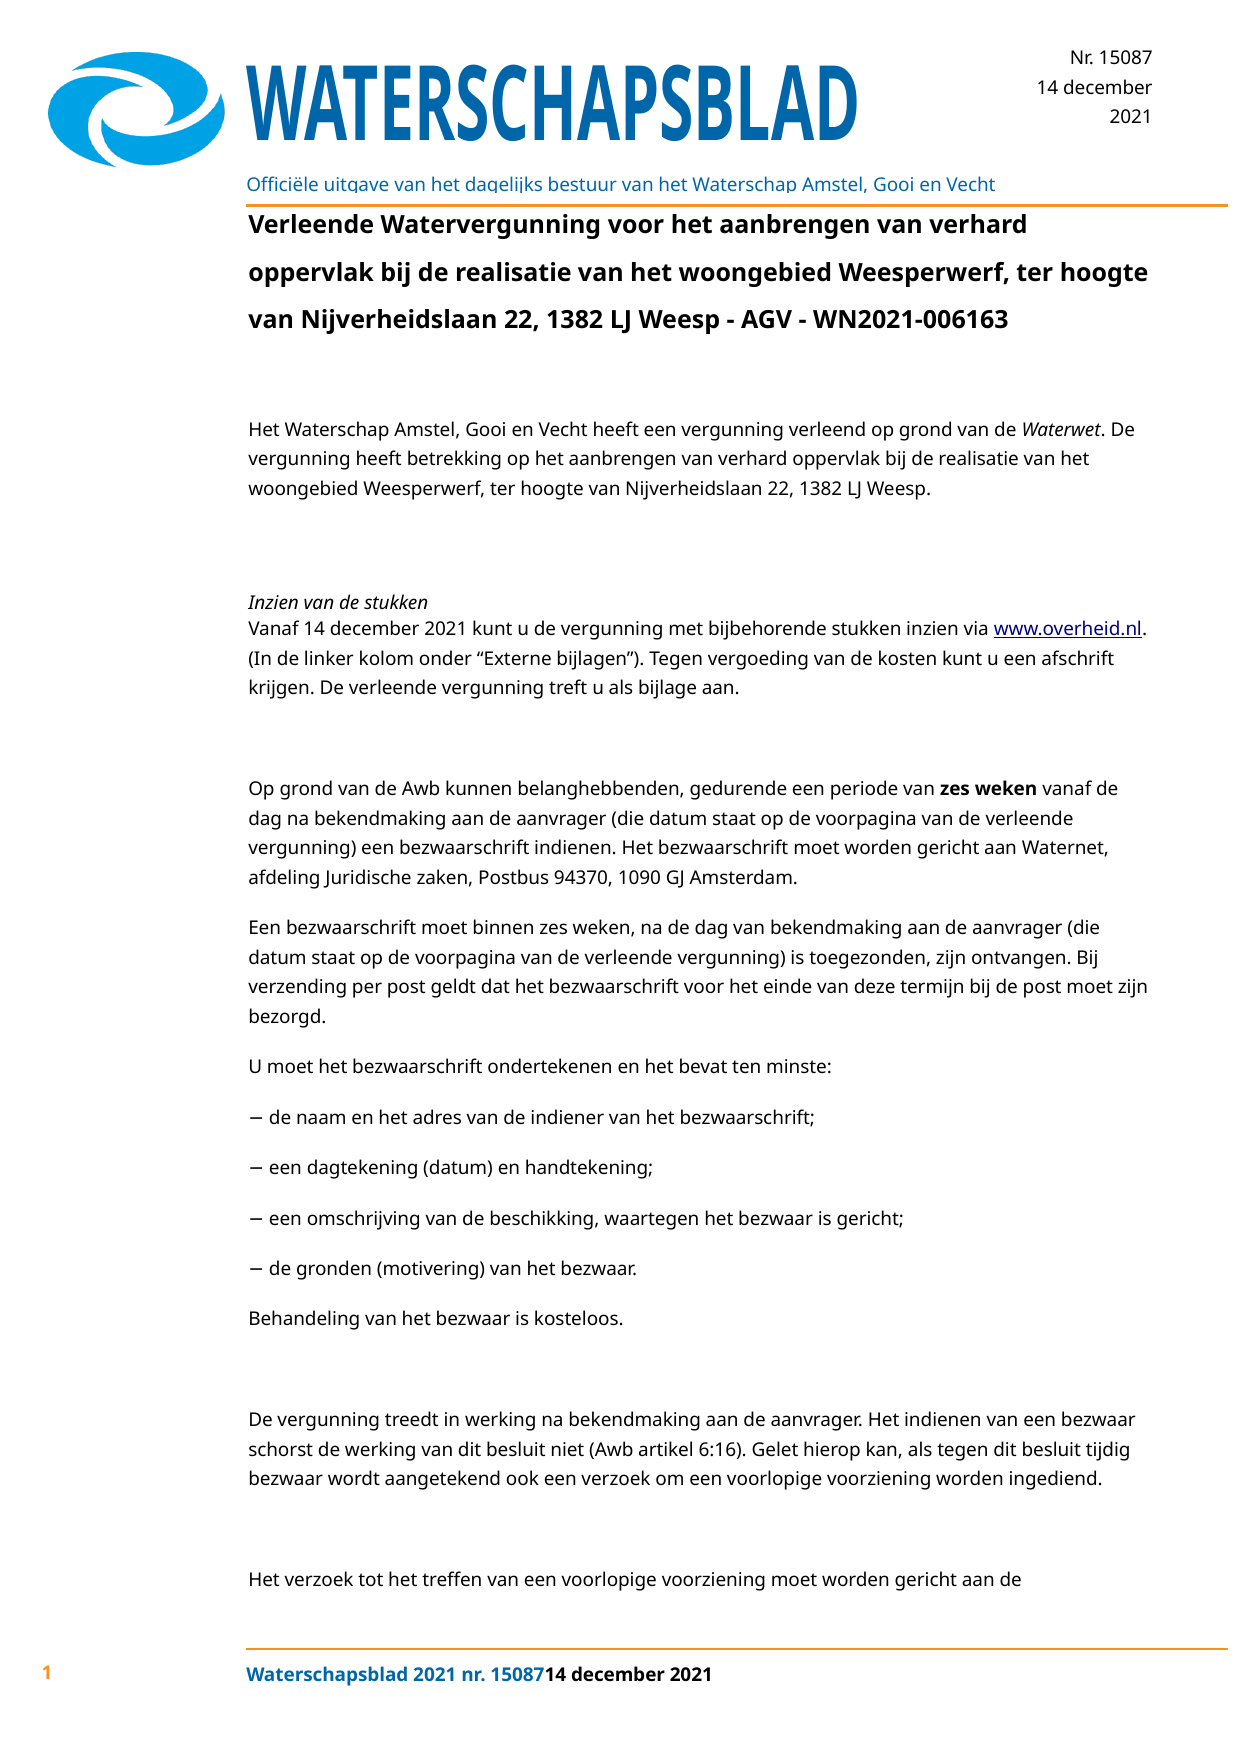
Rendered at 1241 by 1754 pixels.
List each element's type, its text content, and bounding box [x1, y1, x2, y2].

text Het verzoek tot het treffen van een voorlopige voorziening moet worden gericht aan de [248, 1566, 1152, 1592]
text Het Waterschap Amstel, Gooi en Vecht heeft een vergunning verleend op grond van de Waterwet. De vergunning heeft betrekking op het aanbrengen van verhard oppervlak bij de realisatie van het woongebied Weesperwerf, ter hoogte van Nijverheidslaan 22, 1382 LJ Weesp. [248, 416, 1152, 501]
text Behandeling van het bezwaar is kosteloos. [248, 1306, 1152, 1331]
text Vanaf 14 december 2021 kunt u de vergunning met bijbehorende stukken inzien via www.overheid.nl. (In de linker kolom onder “Externe bijlagen”). Tegen vergoeding van de kosten kunt u een afschrift krijgen. De verleende vergunning treft u als bijlage aan. [248, 615, 1152, 700]
text − een omschrijving van de beschikking, waartegen het bezwaar is gericht; [248, 1205, 1152, 1231]
picture [41, 47, 231, 172]
text Op grond van de Awb kunnen belanghebbenden, gedurende een periode van zes weken vanaf de dag na bekendmaking aan de aanvrager (die datum staat op de voorpagina van de verleende vergunning) een bezwaarschrift indienen. Het bezwaarschrift moet worden gericht aan Waternet, afdeling Juridische zaken, Postbus 94370, 1090 GJ Amsterdam. [248, 775, 1152, 890]
text U moet het bezwaarschrift ondertekenen en het bevat ten minste: [248, 1053, 1152, 1079]
text − de gronden (motivering) van het bezwaar. [248, 1255, 1152, 1281]
text Inzien van de stukken [248, 589, 1152, 615]
text Een bezwaarschrift moet binnen zes weken, na de dag van bekendmaking aan de aanvrager (die datum staat op de voorpagina van de verleende vergunning) is toegezonden, zijn ontvangen. Bij verzending per post geldt dat het bezwaarschrift voor het einde van deze termijn bij de post moet zijn bezorgd. [248, 914, 1152, 1029]
text De vergunning treedt in werking na bekendmaking aan de aanvrager. Het indienen van een bezwaar schorst de werking van dit besluit niet (Awb artikel 6:16). Gelet hierop kan, als tegen dit besluit tijdig bezwaar wordt aangetekend ook een verzoek om een voorlopige voorziening worden ingediend. [248, 1406, 1152, 1491]
text Verleende Watervergunning voor het aanbrengen van verhard oppervlak bij de realisatie van het woongebied Weesperwerf, ter hoogte van Nijverheidslaan 22, 1382 LJ Weesp - AGV - WN2021-006163 [248, 207, 1152, 336]
text − de naam en het adres van de indiener van het bezwaarschrift; [248, 1104, 1152, 1130]
text − een dagtekening (datum) en handtekening; [248, 1154, 1152, 1180]
